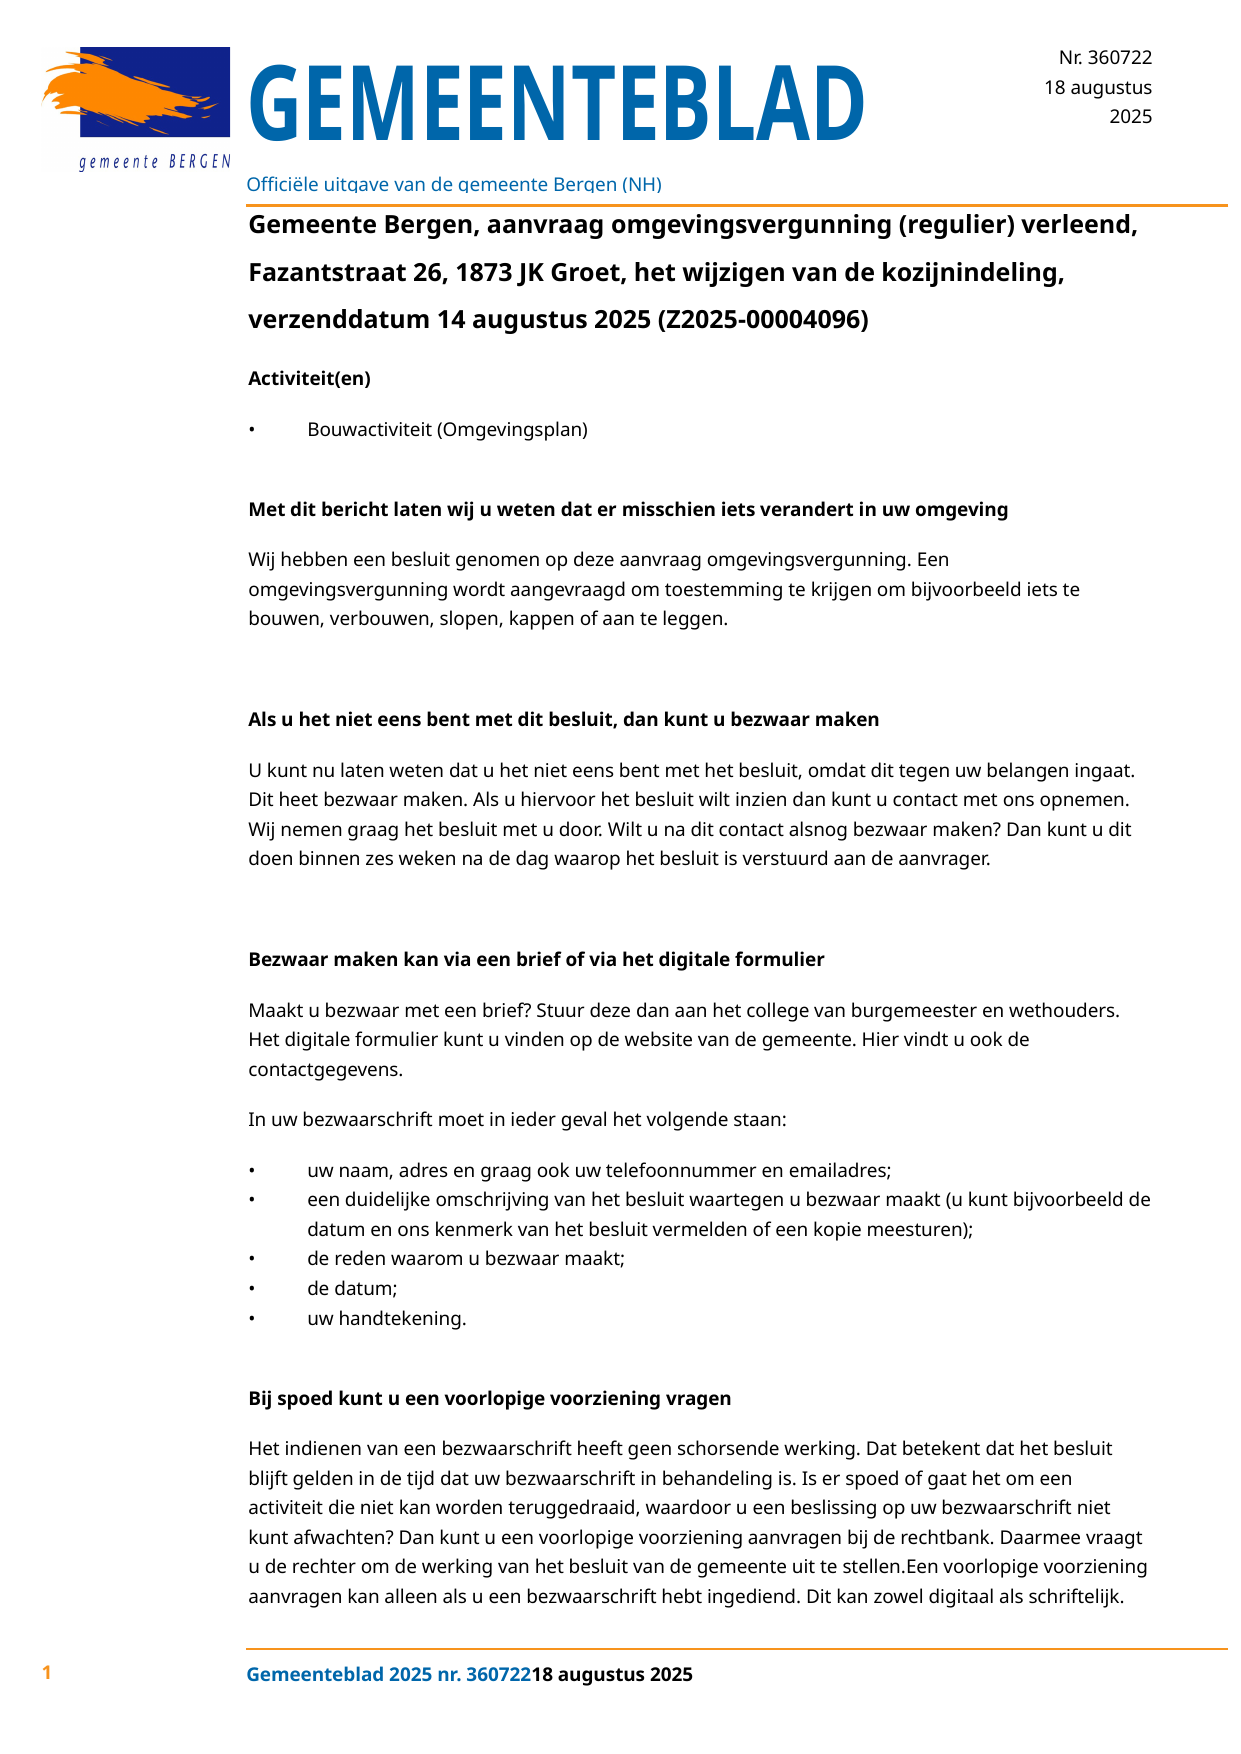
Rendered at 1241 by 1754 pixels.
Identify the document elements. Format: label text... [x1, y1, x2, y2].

text Het indienen van een bezwaarschrift heeft geen schorsende werking. Dat betekent dat het besluit blijft gelden in de tijd dat uw bezwaarschrift in behandeling is. Is er spoed of gaat het om een activiteit die niet kan worden teruggedraaid, waardoor u een beslissing op uw bezwaarschrift niet kunt afwachten? Dan kunt u een voorlopige voorziening aanvragen bij de rechtbank. Daarmee vraagt u de rechter om de werking van het besluit van de gemeente uit te stellen.Een voorlopige voorziening aanvragen kan alleen als u een bezwaarschrift hebt ingediend. Dit kan zowel digitaal als schriftelijk. [248, 1435, 1152, 1609]
text U kunt nu laten weten dat u het niet eens bent met het besluit, omdat dit tegen uw belangen ingaat. Dit heet bezwaar maken. Als u hiervoor het besluit wilt inzien dan kunt u contact met ons opnemen. Wij nemen graag het besluit met u door. Wilt u na dit contact alsnog bezwaar maken? Dan kunt u dit doen binnen zes weken na de dag waarop het besluit is verstuurd aan de aanvrager. [248, 757, 1152, 871]
text Gemeente Bergen, aanvraag omgevingsvergunning (regulier) verleend, Fazantstraat 26, 1873 JK Groet, het wijzigen van de kozijnindeling, verzenddatum 14 augustus 2025 (Z2025-00004096) [248, 207, 1152, 336]
list de datum; [248, 1275, 1152, 1301]
text Met dit bericht laten wij u weten dat er misschien iets verandert in uw omgeving [248, 496, 1152, 522]
list Bouwactiviteit (Omgevingsplan) [248, 416, 1152, 442]
text In uw bezwaarschrift moet in ieder geval het volgende staan: [248, 1106, 1152, 1132]
text Wij hebben een besluit genomen op deze aanvraag omgevingsvergunning. Een omgevingsvergunning wordt aangevraagd om toestemming te krijgen om bijvoorbeeld iets te bouwen, verbouwen, slopen, kappen of aan te leggen. [248, 546, 1152, 631]
text Maakt u bezwaar met een brief? Stuur deze dan aan het college van burgemeester en wethouders. Het digitale formulier kunt u vinden op de website van de gemeente. Hier vindt u ook de contactgegevens. [248, 997, 1152, 1082]
list een duidelijke omschrijving van het besluit waartegen u bezwaar maakt (u kunt bijvoorbeeld de datum en ons kenmerk van het besluit vermelden of een kopie meesturen); [248, 1186, 1152, 1242]
list uw handtekening. [248, 1305, 1152, 1330]
list de reden waarom u bezwaar maakt; [248, 1246, 1152, 1271]
text Bezwaar maken kan via een brief of via het digitale formulier [248, 946, 1152, 972]
text Bij spoed kunt u een voorlopige voorziening vragen [248, 1385, 1152, 1410]
list uw naam, adres en graag ook uw telefoonnummer en emailadres; [248, 1157, 1152, 1182]
text Als u het niet eens bent met dit besluit, dan kunt u bezwaar maken [248, 706, 1152, 732]
text Activiteit(en) [248, 366, 1152, 391]
picture [41, 47, 231, 172]
